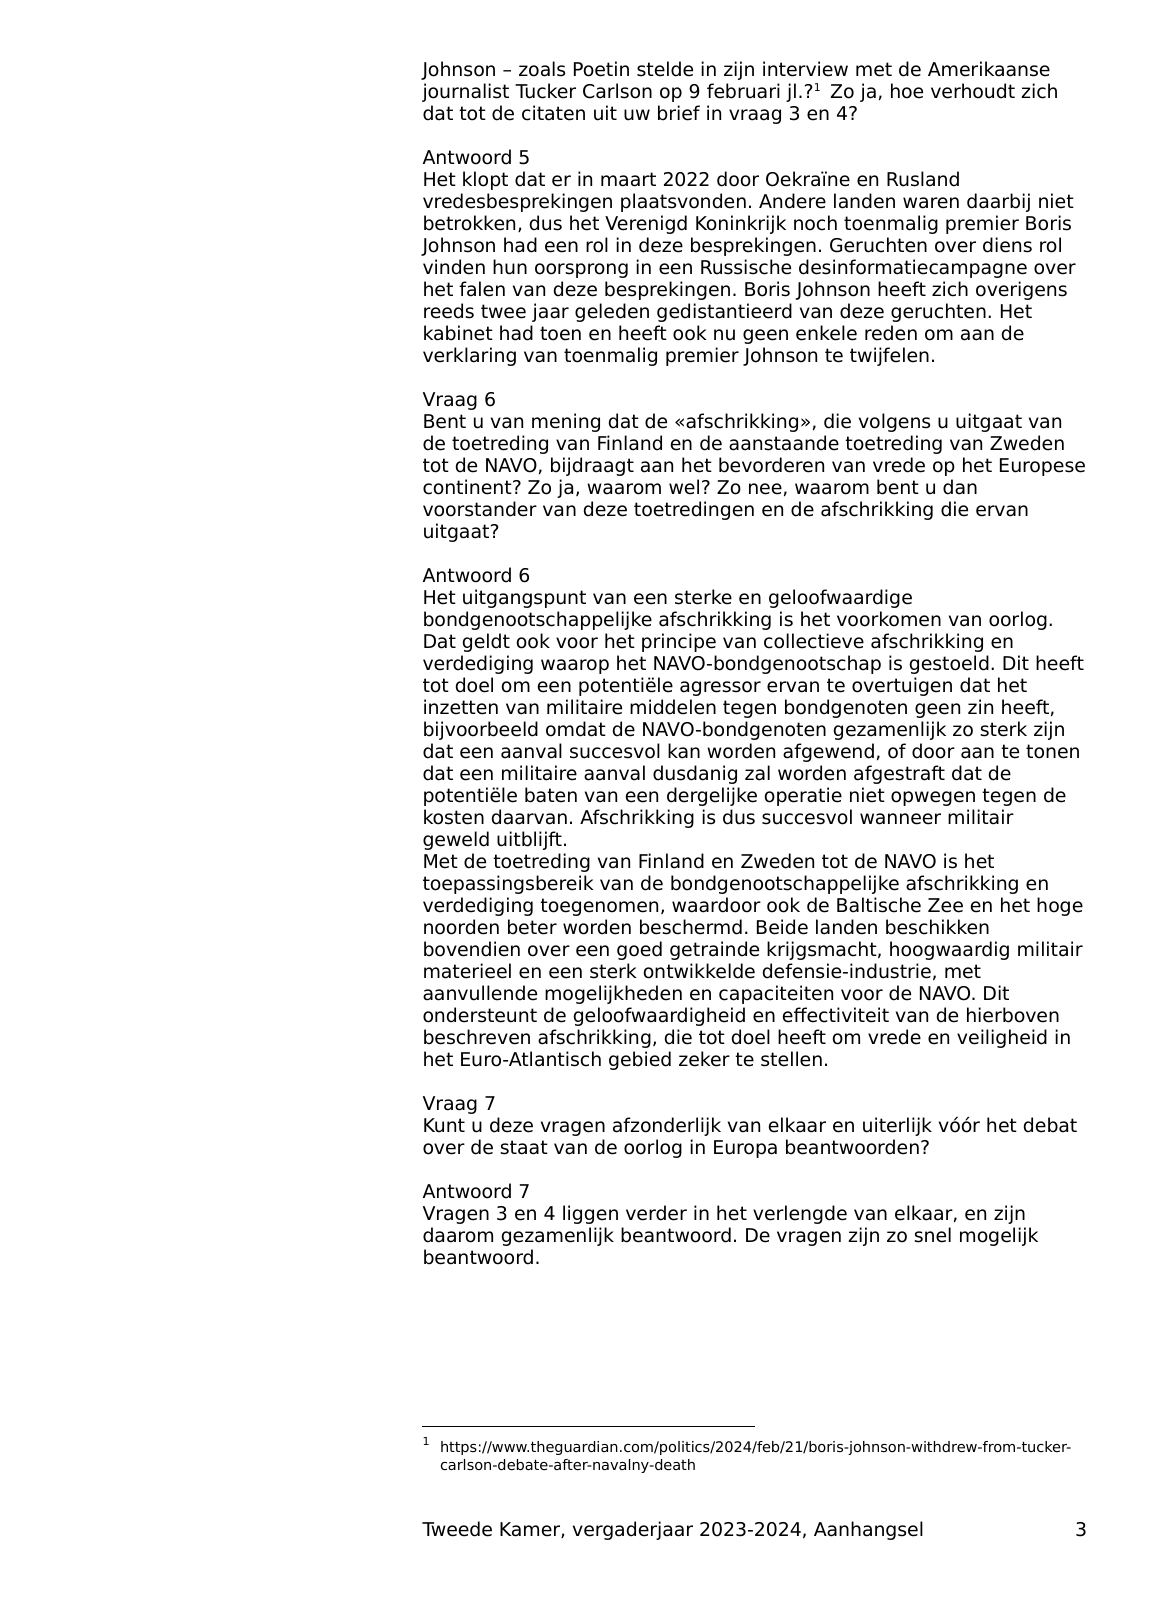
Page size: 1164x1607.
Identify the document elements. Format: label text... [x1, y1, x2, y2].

text Met de toetreding van Finland en Zweden tot de NAVO is het toepassingsbereik van de bondgenootschappelijke afschrikking en verdediging toegenomen, waardoor ook de Baltische Zee en het hoge noorden beter worden beschermd. Beide landen beschikken bovendien over een goed getrainde krijgsmacht, hoogwaardig militair materieel en een sterk ontwikkelde defensie-industrie, met aanvullende mogelijkheden en capaciteiten voor de NAVO. Dit ondersteunt de geloofwaardigheid en effectiviteit van de hierboven beschreven afschrikking, die tot doel heeft om vrede en veiligheid in het Euro-Atlantisch gebied zeker te stellen. [422, 851, 1087, 1071]
text Vraag 6 [422, 389, 1087, 411]
text Bent u van mening dat de «afschrikking», die volgens u uitgaat van de toetreding van Finland en de aanstaande toetreding van Zweden tot de NAVO, bijdraagt aan het bevorderen van vrede op het Europese continent? Zo ja, waarom wel? Zo nee, waarom bent u dan voorstander van deze toetredingen en de afschrikking die ervan uitgaat? [422, 411, 1087, 543]
text Antwoord 7 [422, 1181, 1087, 1203]
text Het uitgangspunt van een sterke en geloofwaardige bondgenootschappelijke afschrikking is het voorkomen van oorlog. Dat geldt ook voor het principe van collectieve afschrikking en verdediging waarop het NAVO-bondgenootschap is gestoeld. Dit heeft tot doel om een potentiële agressor ervan te overtuigen dat het inzetten van militaire middelen tegen bondgenoten geen zin heeft, bijvoorbeeld omdat de NAVO-bondgenoten gezamenlijk zo sterk zijn dat een aanval succesvol kan worden afgewend, of door aan te tonen dat een militaire aanval dusdanig zal worden afgestraft dat de potentiële baten van een dergelijke operatie niet opwegen tegen de kosten daarvan. Afschrikking is dus succesvol wanneer militair geweld uitblijft. [422, 587, 1087, 851]
text Het klopt dat er in maart 2022 door Oekraïne en Rusland vredesbesprekingen plaatsvonden. Andere landen waren daarbij niet betrokken, dus het Verenigd Koninkrijk noch toenmalig premier Boris Johnson had een rol in deze besprekingen. Geruchten over diens rol vinden hun oorsprong in een Russische desinformatiecampagne over het falen van deze besprekingen. Boris Johnson heeft zich overigens reeds twee jaar geleden gedistantieerd van deze geruchten. Het kabinet had toen en heeft ook nu geen enkele reden om aan de verklaring van toenmalig premier Johnson te twijfelen. [422, 169, 1087, 367]
text Vraag 7 [422, 1093, 1087, 1115]
text Kunt u deze vragen afzonderlijk van elkaar en uiterlijk vóór het debat over de staat van de oorlog in Europa beantwoorden? [422, 1115, 1087, 1159]
text Johnson – zoals Poetin stelde in zijn interview met de Amerikaanse journalist Tucker Carlson op 9 februari jl.? Zo ja, hoe verhoudt zich dat tot de citaten uit uw brief in vraag 3 en 4? [422, 59, 1087, 125]
text https://www.theguardian.com/politics/2024/feb/21/boris-johnson-withdrew-from-tucker-carlson-debate-after-navalny-death [422, 1435, 1087, 1474]
text Antwoord 6 [422, 565, 1087, 587]
text Vragen 3 en 4 liggen verder in het verlengde van elkaar, en zijn daarom gezamenlijk beantwoord. De vragen zijn zo snel mogelijk beantwoord. [422, 1203, 1087, 1269]
text Antwoord 5 [422, 147, 1087, 169]
